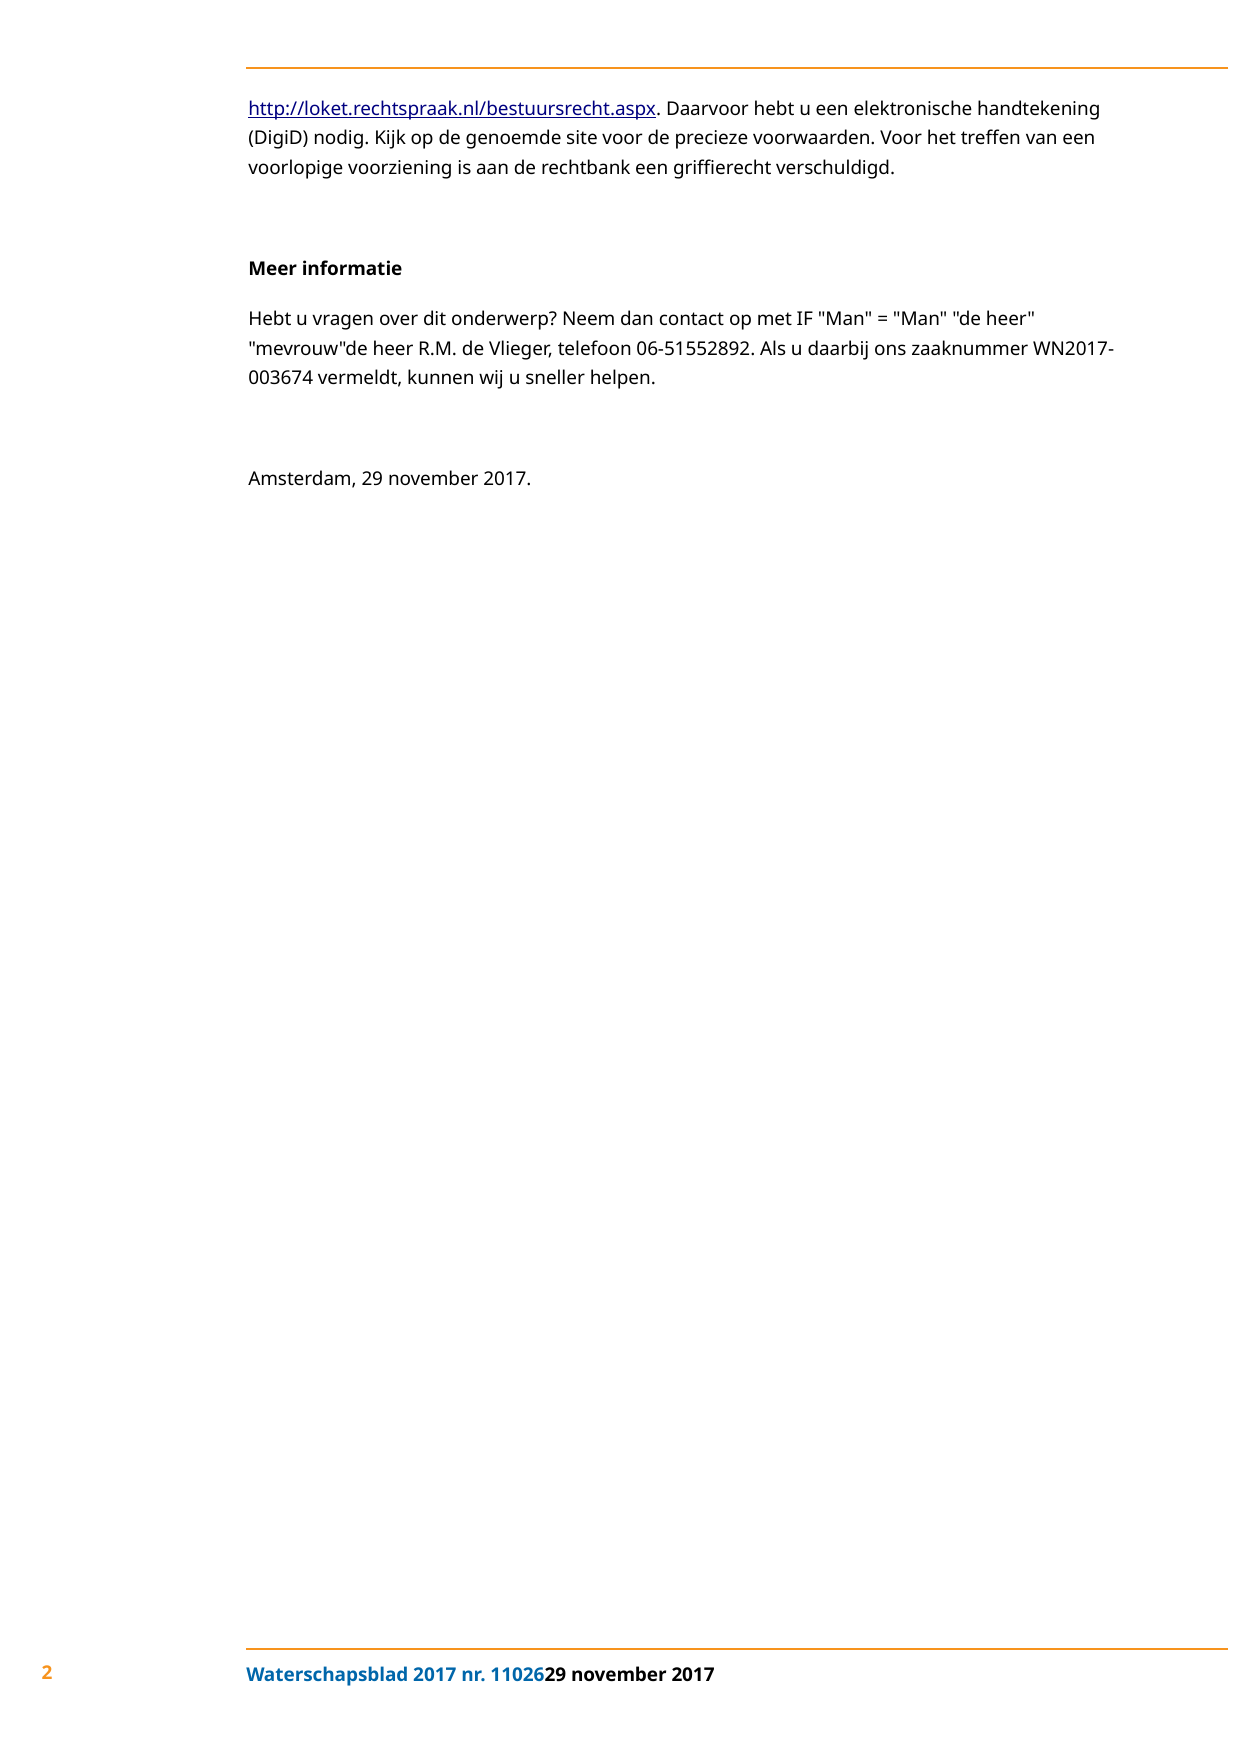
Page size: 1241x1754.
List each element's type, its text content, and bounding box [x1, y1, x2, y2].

text Meer informatie [248, 255, 1152, 281]
picture [41, 47, 231, 172]
text Amsterdam, 29 november 2017. [248, 465, 1152, 491]
text Hebt u vragen over dit onderwerp? Neem dan contact op met IF "Man" = "Man" "de heer" "mevrouw"de heer R.M. de Vlieger, telefoon 06-51552892. Als u daarbij ons zaaknummer WN2017-003674 vermeldt, kunnen wij u sneller helpen. [248, 305, 1152, 390]
text http://loket.rechtspraak.nl/bestuursrecht.aspx. Daarvoor hebt u een elektronische handtekening (DigiD) nodig. Kijk op de genoemde site voor de precieze voorwaarden. Voor het treffen van een voorlopige voorziening is aan de rechtbank een griffierecht verschuldigd. [248, 95, 1152, 180]
